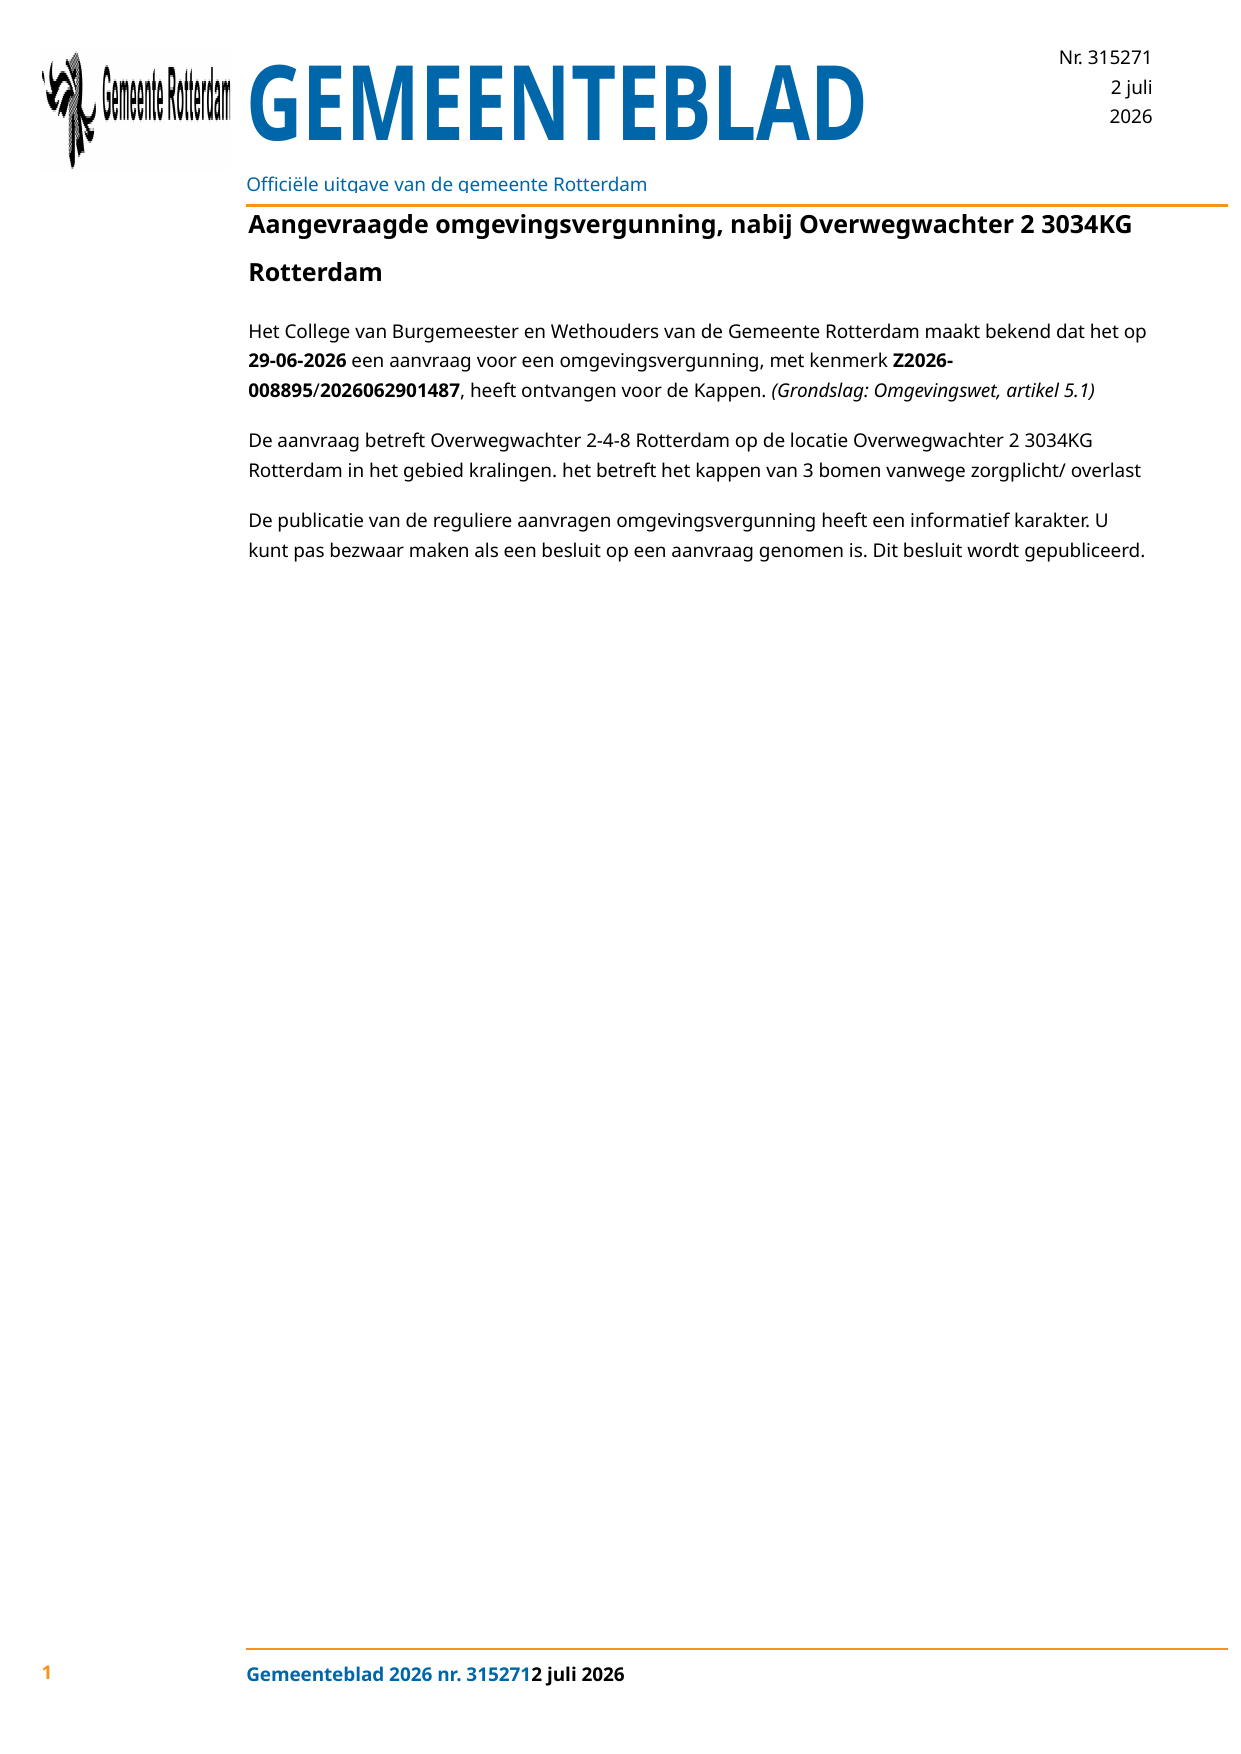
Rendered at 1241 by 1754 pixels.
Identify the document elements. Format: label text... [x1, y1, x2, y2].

picture [41, 47, 231, 172]
text De aanvraag betreft Overwegwachter 2-4-8 Rotterdam op de locatie Overwegwachter 2 3034KG Rotterdam in het gebied kralingen. het betreft het kappen van 3 bomen vanwege zorgplicht/ overlast [248, 427, 1152, 483]
text Aangevraagde omgevingsvergunning, nabij Overwegwachter 2 3034KG Rotterdam [248, 207, 1152, 288]
text Het College van Burgemeester en Wethouders van de Gemeente Rotterdam maakt bekend dat het op 29-06-2026 een aanvraag voor een omgevingsvergunning, met kenmerk Z2026-008895/2026062901487, heeft ontvangen voor de Kappen. (Grondslag: Omgevingswet, artikel 5.1) [248, 318, 1152, 403]
text De publicatie van de reguliere aanvragen omgevingsvergunning heeft een informatief karakter. U kunt pas bezwaar maken als een besluit op een aanvraag genomen is. Dit besluit wordt gepubliceerd. [248, 507, 1152, 563]
